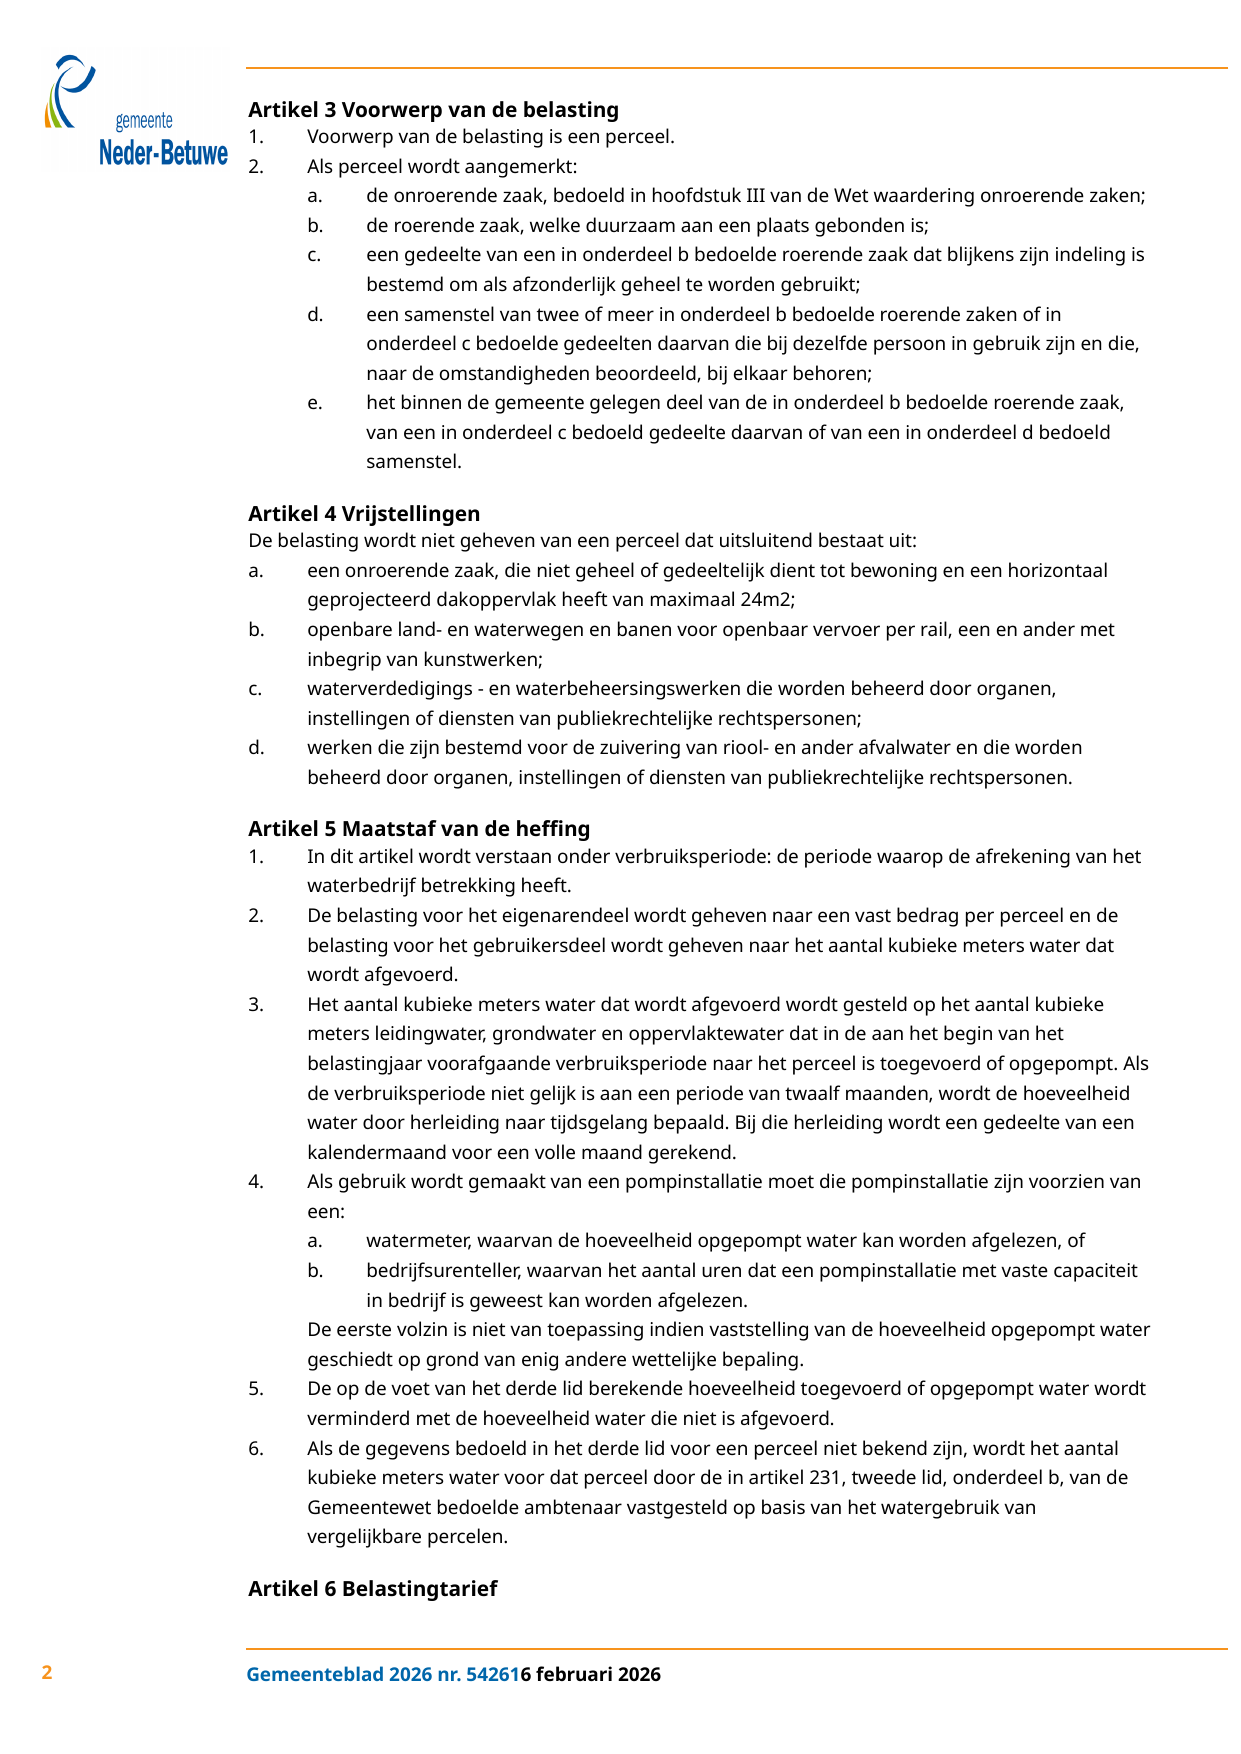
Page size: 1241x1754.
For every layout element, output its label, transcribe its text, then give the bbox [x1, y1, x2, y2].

list bedrijfsurenteller, waarvan het aantal uren dat een pompinstallatie met vaste capaciteit in bedrijf is geweest kan worden afgelezen. [307, 1257, 1152, 1312]
list een onroerende zaak, die niet geheel of gedeeltelijk dient tot bewoning en een horizontaal geprojecteerd dakoppervlak heeft van maximaal 24m2; [248, 557, 1152, 612]
list een samenstel van twee of meer in onderdeel b bedoelde roerende zaken of in onderdeel c bedoelde gedeelten daarvan die bij dezelfde persoon in gebruik zijn en die, naar de omstandigheden beoordeeld, bij elkaar behoren; [307, 301, 1152, 386]
list watermeter, waarvan de hoeveelheid opgepompt water kan worden afgelezen, of [307, 1228, 1152, 1253]
list Het aantal kubieke meters water dat wordt afgevoerd wordt gesteld op het aantal kubieke meters leidingwater, grondwater en oppervlaktewater dat in de aan het begin van het belastingjaar voorafgaande verbruiksperiode naar het perceel is toegevoerd of opgepompt. Als de verbruiksperiode niet gelijk is aan een periode van twaalf maanden, wordt de hoeveelheid water door herleiding naar tijdsgelang bepaald. Bij die herleiding wordt een gedeelte van een kalendermaand voor een volle maand gerekend. [248, 991, 1152, 1164]
list Voorwerp van de belasting is een perceel. [248, 123, 1152, 149]
text Artikel 3 Voorwerp van de belasting [248, 95, 1152, 123]
list In dit artikel wordt verstaan onder verbruiksperiode: de periode waarop de afrekening van het waterbedrijf betrekking heeft. [248, 843, 1152, 898]
list De belasting voor het eigenarendeel wordt geheven naar een vast bedrag per perceel en de belasting voor het gebruikersdeel wordt geheven naar het aantal kubieke meters water dat wordt afgevoerd. [248, 902, 1152, 987]
list Als gebruik wordt gemaakt van een pompinstallatie moet die pompinstallatie zijn voorzien van een: [248, 1168, 1152, 1224]
list het binnen de gemeente gelegen deel van de in onderdeel b bedoelde roerende zaak, van een in onderdeel c bedoeld gedeelte daarvan of van een in onderdeel d bedoeld samenstel. [307, 389, 1152, 474]
text Artikel 5 Maatstaf van de heffing [248, 814, 1152, 843]
list Als de gegevens bedoeld in het derde lid voor een perceel niet bekend zijn, wordt het aantal kubieke meters water voor dat perceel door de in artikel 231, tweede lid, onderdeel b, van de Gemeentewet bedoelde ambtenaar vastgesteld op basis van het watergebruik van vergelijkbare percelen. [248, 1435, 1152, 1549]
text De belasting wordt niet geheven van een perceel dat uitsluitend bestaat uit: [248, 527, 1152, 553]
list werken die zijn bestemd voor de zuivering van riool- en ander afvalwater en die worden beheerd door organen, instellingen of diensten van publiekrechtelijke rechtspersonen. [248, 734, 1152, 790]
text Artikel 6 Belastingtarief [248, 1574, 1152, 1602]
list De eerste volzin is niet van toepassing indien vaststelling van de hoeveelheid opgepompt water geschiedt op grond van enig andere wettelijke bepaling. [248, 1316, 1152, 1372]
list openbare land- en waterwegen en banen voor openbaar vervoer per rail, een en ander met inbegrip van kunstwerken; [248, 616, 1152, 672]
list waterverdedigings - en waterbeheersingswerken die worden beheerd door organen, instellingen of diensten van publiekrechtelijke rechtspersonen; [248, 675, 1152, 731]
picture [41, 47, 231, 172]
list een gedeelte van een in onderdeel b bedoelde roerende zaak dat blijkens zijn indeling is bestemd om als afzonderlijk geheel te worden gebruikt; [307, 242, 1152, 297]
list de roerende zaak, welke duurzaam aan een plaats gebonden is; [307, 212, 1152, 238]
list De op de voet van het derde lid berekende hoeveelheid toegevoerd of opgepompt water wordt verminderd met de hoeveelheid water die niet is afgevoerd. [248, 1376, 1152, 1431]
list Als perceel wordt aangemerkt: [248, 153, 1152, 178]
text Artikel 4 Vrijstellingen [248, 499, 1152, 527]
list de onroerende zaak, bedoeld in hoofdstuk III van de Wet waardering onroerende zaken; [307, 182, 1152, 208]
